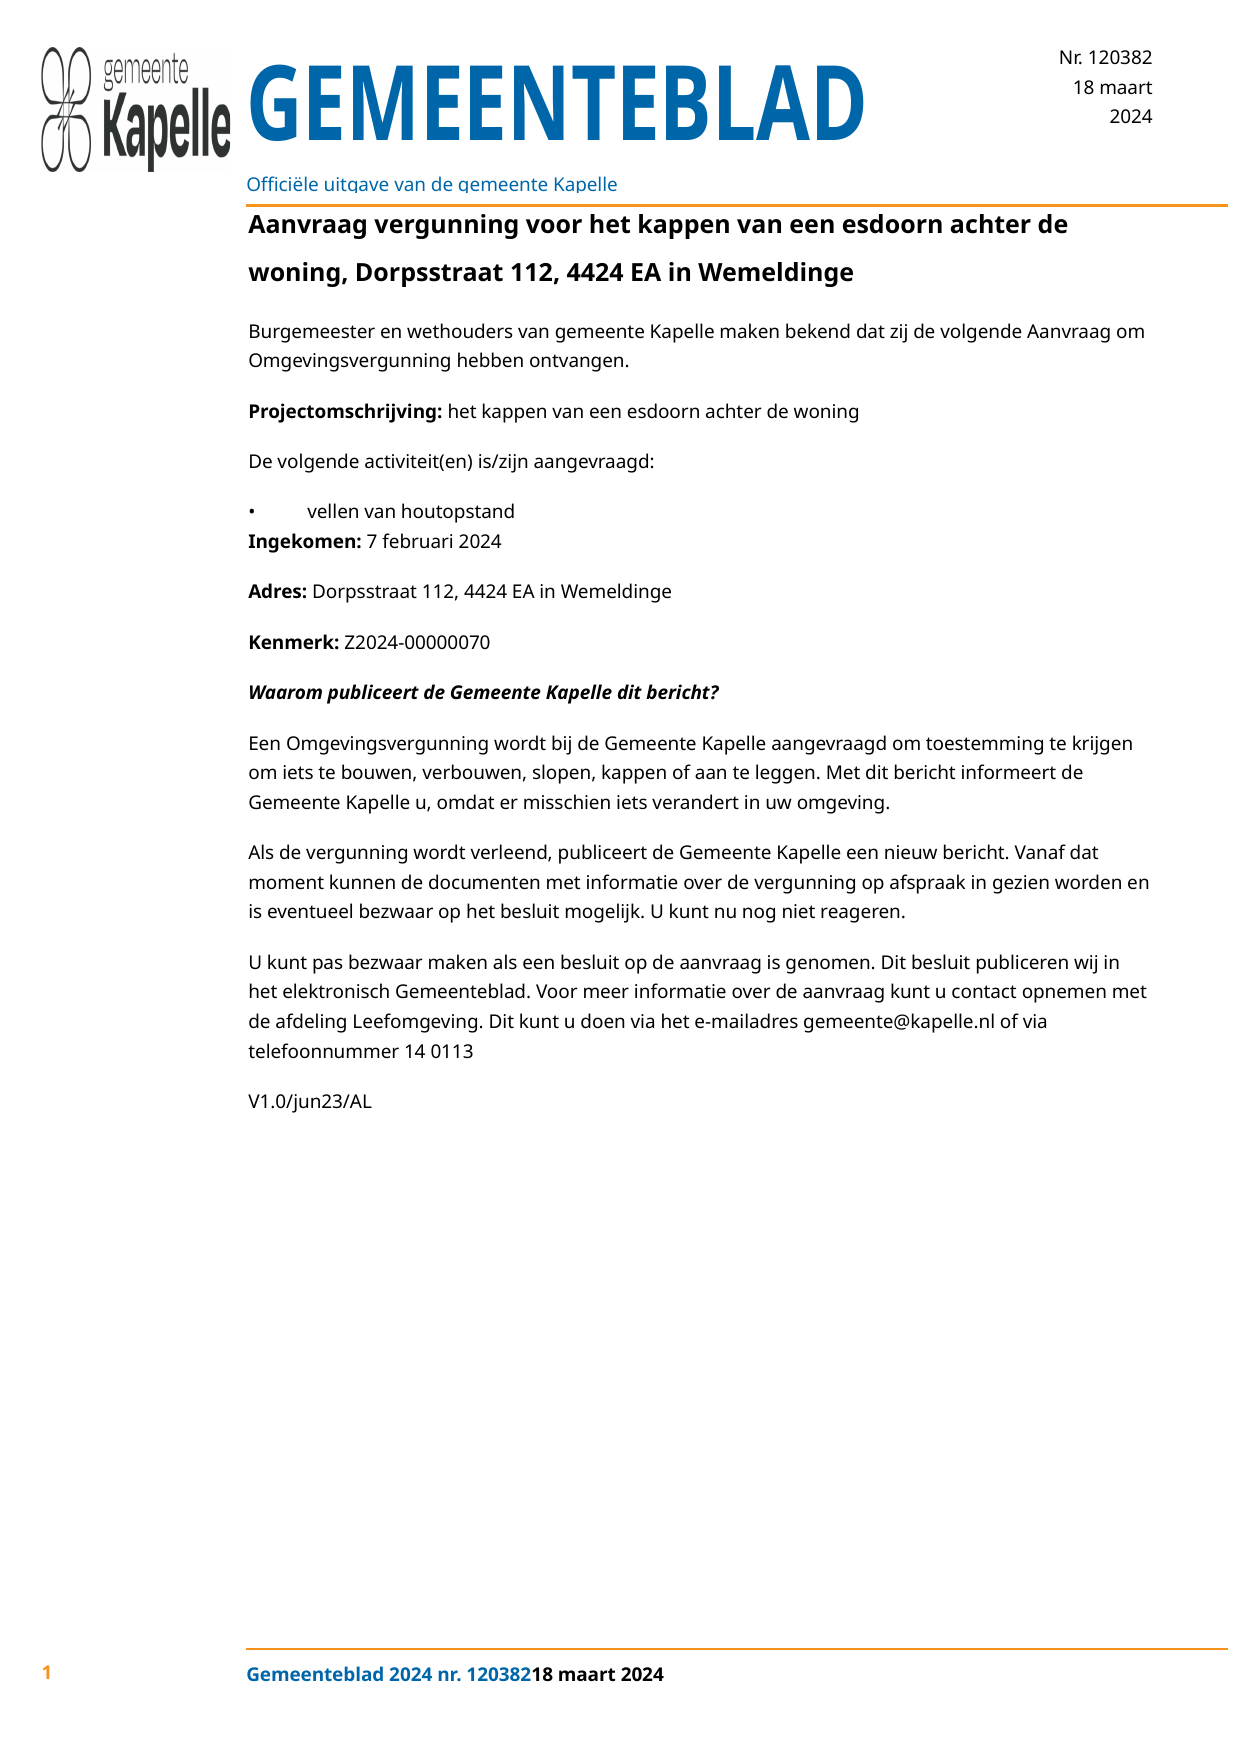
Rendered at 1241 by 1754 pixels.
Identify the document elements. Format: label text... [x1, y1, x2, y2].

text Burgemeester en wethouders van gemeente Kapelle maken bekend dat zij de volgende Aanvraag om Omgevingsvergunning hebben ontvangen. [248, 318, 1152, 373]
text Een Omgevingsvergunning wordt bij de Gemeente Kapelle aangevraagd om toestemming te krijgen om iets te bouwen, verbouwen, slopen, kappen of aan te leggen. Met dit bericht informeert de Gemeente Kapelle u, omdat er misschien iets verandert in uw omgeving. [248, 730, 1152, 815]
text Projectomschrijving: het kappen van een esdoorn achter de woning [248, 398, 1152, 424]
text Als de vergunning wordt verleend, publiceert de Gemeente Kapelle een nieuw bericht. Vanaf dat moment kunnen de documenten met informatie over de vergunning op afspraak in gezien worden en is eventueel bezwaar op het besluit mogelijk. U kunt nu nog niet reageren. [248, 839, 1152, 924]
picture [41, 47, 231, 172]
text Ingekomen: 7 februari 2024 [248, 528, 1152, 554]
text V1.0/jun23/AL [248, 1088, 1152, 1114]
list vellen van houtopstand [248, 499, 1152, 524]
text Adres: Dorpsstraat 112, 4424 EA in Wemeldinge [248, 579, 1152, 604]
text De volgende activiteit(en) is/zijn aangevraagd: [248, 448, 1152, 474]
text Aanvraag vergunning voor het kappen van een esdoorn achter de woning, Dorpsstraat 112, 4424 EA in Wemeldinge [248, 207, 1152, 288]
text Kenmerk: Z2024-00000070 [248, 629, 1152, 655]
text U kunt pas bezwaar maken als een besluit op de aanvraag is genomen. Dit besluit publiceren wij in het elektronisch Gemeenteblad. Voor meer informatie over de aanvraag kunt u contact opnemen met de afdeling Leefomgeving. Dit kunt u doen via het e-mailadres gemeente@kapelle.nl of via telefoonnummer 14 0113 [248, 949, 1152, 1064]
text Waarom publiceert de Gemeente Kapelle dit bericht? [248, 679, 1152, 705]
